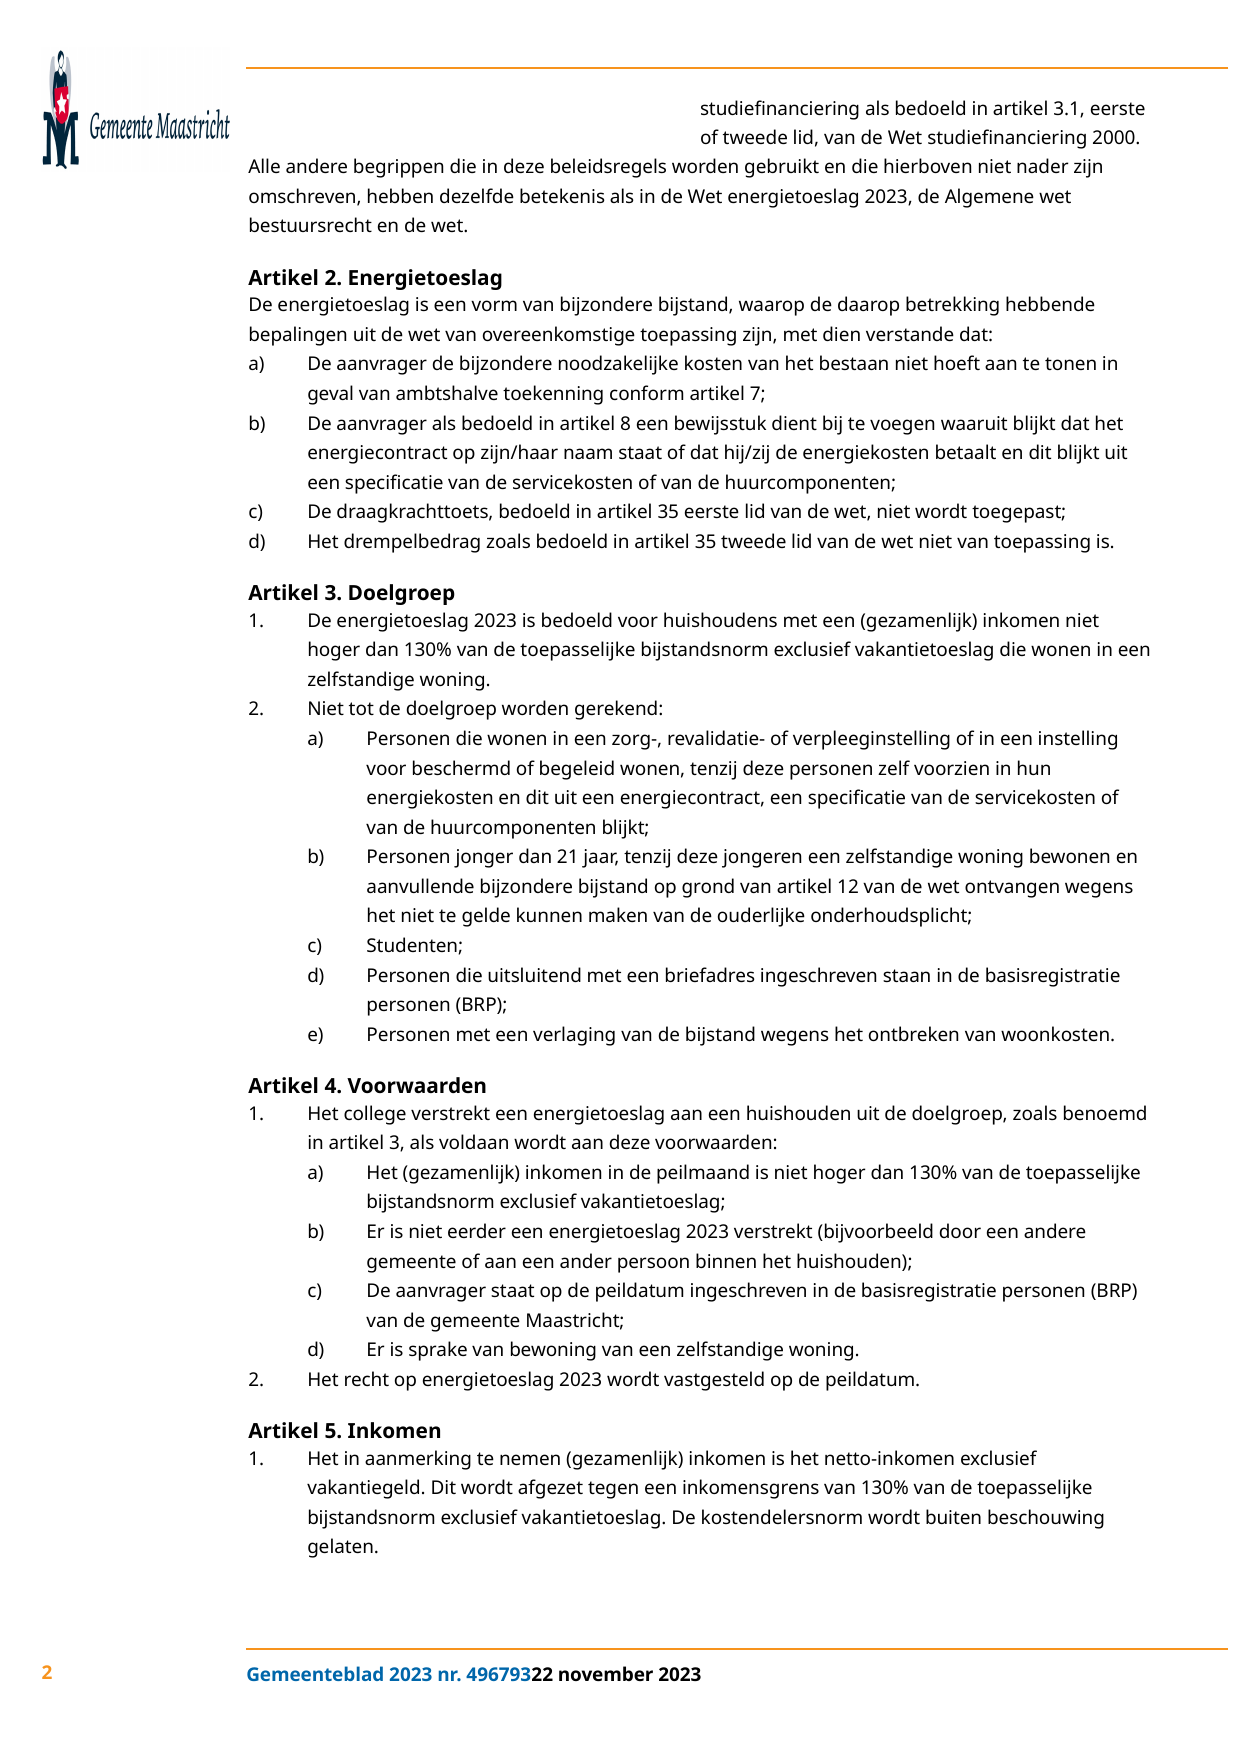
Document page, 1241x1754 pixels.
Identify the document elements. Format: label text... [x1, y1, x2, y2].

list De energietoeslag 2023 is bedoeld voor huishoudens met een (gezamenlijk) inkomen niet hoger dan 130% van de toepasselijke bijstandsnorm exclusief vakantietoeslag die wonen in een zelfstandige woning. [248, 607, 1152, 692]
list De aanvrager de bijzondere noodzakelijke kosten van het bestaan niet hoeft aan te tonen in geval van ambtshalve toekenning conform artikel 7; [248, 351, 1152, 406]
list Het in aanmerking te nemen (gezamenlijk) inkomen is het netto-inkomen exclusief vakantiegeld. Dit wordt afgezet tegen een inkomensgrens van 130% van de toepasselijke bijstandsnorm exclusief vakantietoeslag. De kostendelersnorm wordt buiten beschouwing gelaten. [248, 1445, 1152, 1559]
list De aanvrager staat op de peildatum ingeschreven in de basisregistratie personen (BRP) van de gemeente Maastricht; [307, 1277, 1152, 1333]
text Artikel 4. Voorwaarden [248, 1071, 1152, 1100]
list Er is niet eerder een energietoeslag 2023 verstrekt (bijvoorbeeld door een andere gemeente of aan een ander persoon binnen het huishouden); [307, 1218, 1152, 1273]
list De aanvrager als bedoeld in artikel 8 een bewijsstuk dient bij te voegen waaruit blijkt dat het energiecontract op zijn/haar naam staat of dat hij/zij de energiekosten betaalt en dit blijkt uit een specificatie van de servicekosten of van de huurcomponenten; [248, 410, 1152, 494]
list Het college verstrekt een energietoeslag aan een huishouden uit de doelgroep, zoals benoemd in artikel 3, als voldaan wordt aan deze voorwaarden: [248, 1100, 1152, 1155]
table_cell [248, 95, 700, 150]
text De energietoeslag is een vorm van bijzondere bijstand, waarop de daarop betrekking hebbende bepalingen uit de wet van overeenkomstige toepassing zijn, met dien verstande dat: [248, 291, 1152, 347]
text Artikel 2. Energietoeslag [248, 263, 1152, 291]
text Artikel 5. Inkomen [248, 1417, 1152, 1445]
list Er is sprake van bewoning van een zelfstandige woning. [307, 1337, 1152, 1362]
list Personen die wonen in een zorg-, revalidatie- of verpleeginstelling of in een instelling voor beschermd of begeleid wonen, tenzij deze personen zelf voorzien in hun energiekosten en dit uit een energiecontract, een specificatie van de servicekosten of van de huurcomponenten blijkt; [307, 725, 1152, 840]
list Het recht op energietoeslag 2023 wordt vastgesteld op de peildatum. [248, 1366, 1152, 1392]
text Artikel 3. Doelgroep [248, 578, 1152, 607]
list Studenten; [307, 932, 1152, 958]
list Niet tot de doelgroep worden gerekend: [248, 696, 1152, 721]
table_cell studiefinanciering als bedoeld in artikel 3.1, eerste of tweede lid, van de Wet studiefinanciering 2000. [700, 95, 1152, 150]
list Personen jonger dan 21 jaar, tenzij deze jongeren een zelfstandige woning bewonen en aanvullende bijzondere bijstand op grond van artikel 12 van de wet ontvangen wegens het niet te gelde kunnen maken van de ouderlijke onderhoudsplicht; [307, 843, 1152, 928]
list De draagkrachttoets, bedoeld in artikel 35 eerste lid van de wet, niet wordt toegepast; [248, 498, 1152, 524]
list Het drempelbedrag zoals bedoeld in artikel 35 tweede lid van de wet niet van toepassing is. [248, 528, 1152, 554]
text Alle andere begrippen die in deze beleidsregels worden gebruikt en die hierboven niet nader zijn omschreven, hebben dezelfde betekenis als in de Wet energietoeslag 2023, de Algemene wet bestuursrecht en de wet. [248, 153, 1152, 238]
picture [41, 47, 231, 172]
list Het (gezamenlijk) inkomen in de peilmaand is niet hoger dan 130% van de toepasselijke bijstandsnorm exclusief vakantietoeslag; [307, 1159, 1152, 1214]
list Personen met een verlaging van de bijstand wegens het ontbreken van woonkosten. [307, 1021, 1152, 1047]
list Personen die uitsluitend met een briefadres ingeschreven staan in de basisregistratie personen (BRP); [307, 962, 1152, 1017]
